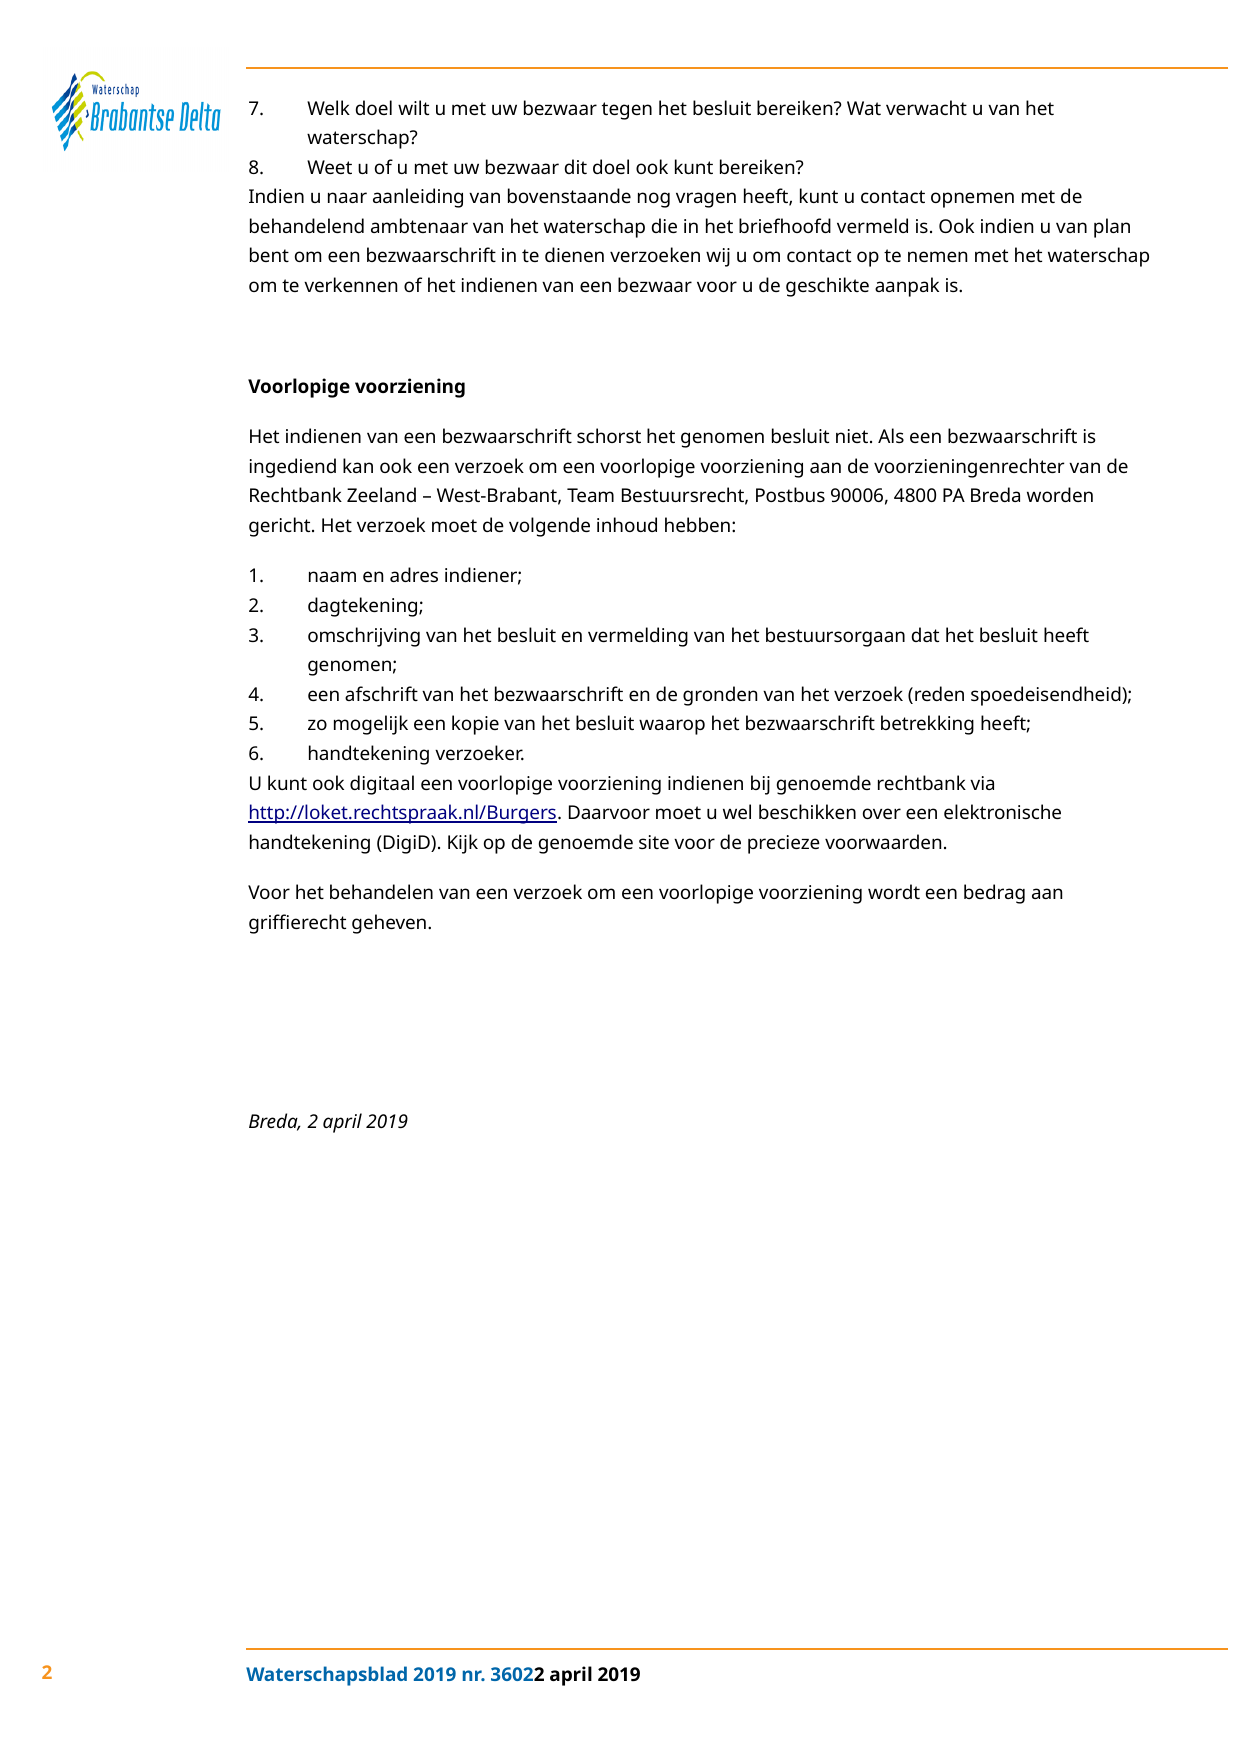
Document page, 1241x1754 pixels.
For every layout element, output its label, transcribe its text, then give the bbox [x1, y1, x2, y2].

list dagtekening; [248, 592, 1152, 618]
text Het indienen van een bezwaarschrift schorst het genomen besluit niet. Als een bezwaarschrift is ingediend kan ook een verzoek om een voorlopige voorziening aan de voorzieningenrechter van de Rechtbank Zeeland – West-Brabant, Team Bestuursrecht, Postbus 90006, 4800 PA Breda worden gericht. Het verzoek moet de volgende inhoud hebben: [248, 423, 1152, 538]
text U kunt ook digitaal een voorlopige voorziening indienen bij genoemde rechtbank via http://loket.rechtspraak.nl/Burgers. Daarvoor moet u wel beschikken over een elektronische handtekening (DigiD). Kijk op de genoemde site voor de precieze voorwaarden. [248, 770, 1152, 855]
list omschrijving van het besluit en vermelding van het bestuursorgaan dat het besluit heeft genomen; [248, 622, 1152, 677]
picture [41, 47, 231, 172]
list Weet u of u met uw bezwaar dit doel ook kunt bereiken? [248, 154, 1152, 180]
text Voor het behandelen van een verzoek om een voorlopige voorziening wordt een bedrag aan griffierecht geheven. [248, 879, 1152, 935]
list Welk doel wilt u met uw bezwaar tegen het besluit bereiken? Wat verwacht u van het waterschap? [248, 95, 1152, 150]
list handtekening verzoeker. [248, 740, 1152, 766]
text Indien u naar aanleiding van bovenstaande nog vragen heeft, kunt u contact opnemen met de behandelend ambtenaar van het waterschap die in het briefhoofd vermeld is. Ook indien u van plan bent om een bezwaarschrift in te dienen verzoeken wij u om contact op te nemen met het waterschap om te verkennen of het indienen van een bezwaar voor u de geschikte aanpak is. [248, 183, 1152, 298]
text Breda, 2 april 2019 [248, 1108, 1152, 1134]
list zo mogelijk een kopie van het besluit waarop het bezwaarschrift betrekking heeft; [248, 711, 1152, 736]
list naam en adres indiener; [248, 563, 1152, 588]
list een afschrift van het bezwaarschrift en de gronden van het verzoek (reden spoedeisendheid); [248, 681, 1152, 707]
text Voorlopige voorziening [248, 373, 1152, 399]
